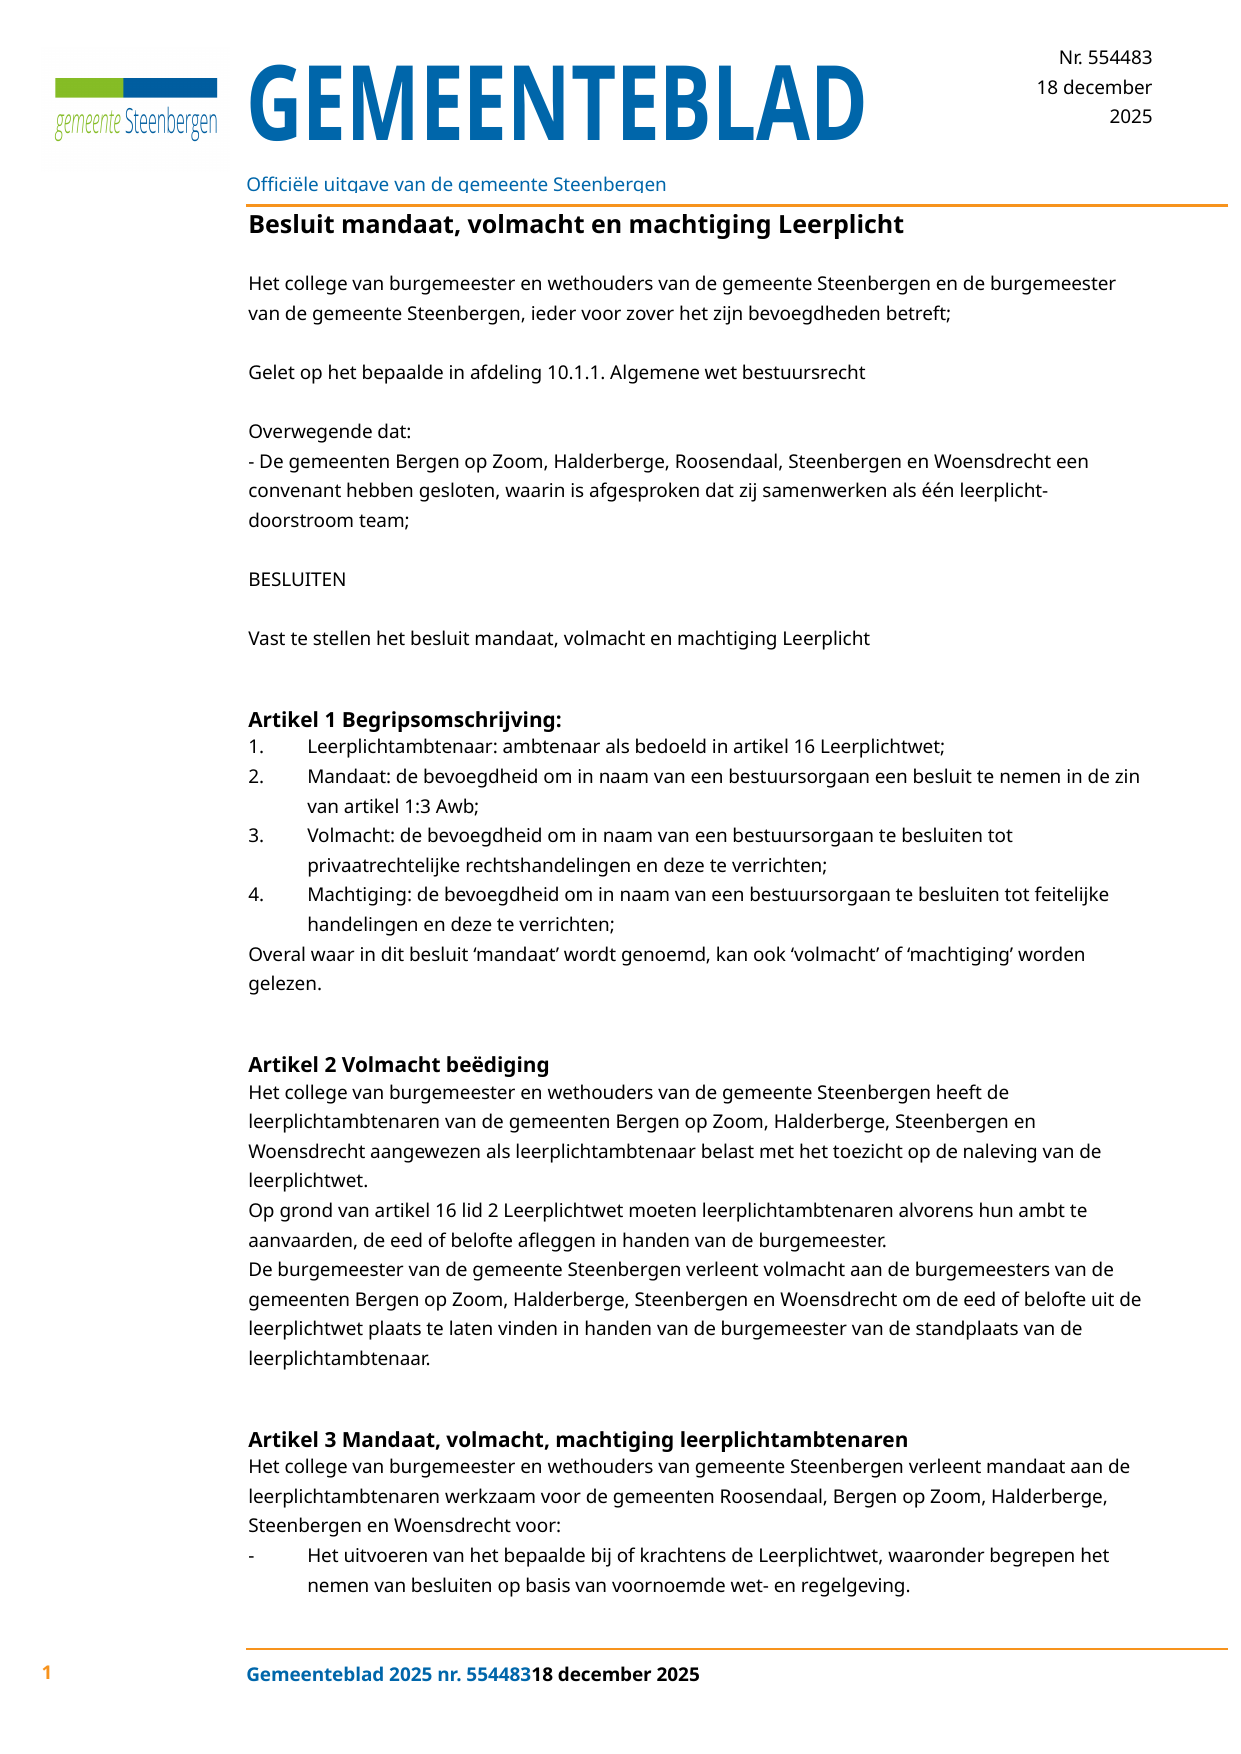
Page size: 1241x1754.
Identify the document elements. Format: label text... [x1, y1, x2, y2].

text Overal waar in dit besluit ‘mandaat’ wordt genoemd, kan ook ‘volmacht’ of ‘machtiging’ worden gelezen. [248, 941, 1152, 996]
list Mandaat: de bevoegdheid om in naam van een bestuursorgaan een besluit te nemen in de zin van artikel 1:3 Awb; [248, 763, 1152, 819]
picture [41, 47, 231, 172]
list Leerplichtambtenaar: ambtenaar als bedoeld in artikel 16 Leerplichtwet; [248, 734, 1152, 759]
text Gelet op het bepaalde in afdeling 10.1.1. Algemene wet bestuursrecht [248, 359, 1152, 385]
text Het college van burgemeester en wethouders van gemeente Steenbergen verleent mandaat aan de leerplichtambtenaren werkzaam voor de gemeenten Roosendaal, Bergen op Zoom, Halderberge, Steenbergen en Woensdrecht voor: [248, 1453, 1152, 1538]
text Vast te stellen het besluit mandaat, volmacht en machtiging Leerplicht [248, 625, 1152, 651]
text Artikel 1 Begripsomschrijving: [248, 705, 1152, 734]
list Volmacht: de bevoegdheid om in naam van een bestuursorgaan te besluiten tot privaatrechtelijke rechtshandelingen en deze te verrichten; [248, 822, 1152, 878]
text Artikel 2 Volmacht beëdiging [248, 1050, 1152, 1079]
list Het uitvoeren van het bepaalde bij of krachtens de Leerplichtwet, waaronder begrepen het nemen van besluiten op basis van voornoemde wet- en regelgeving. [248, 1542, 1152, 1598]
text Besluit mandaat, volmacht en machtiging Leerplicht [248, 207, 1152, 241]
text Het college van burgemeester en wethouders van de gemeente Steenbergen heeft de leerplichtambtenaren van de gemeenten Bergen op Zoom, Halderberge, Steenbergen en Woensdrecht aangewezen als leerplichtambtenaar belast met het toezicht op de naleving van de leerplichtwet. [248, 1079, 1152, 1193]
text Artikel 3 Mandaat, volmacht, machtiging leerplichtambtenaren [248, 1425, 1152, 1453]
text De burgemeester van de gemeente Steenbergen verleent volmacht aan de burgemeesters van de gemeenten Bergen op Zoom, Halderberge, Steenbergen en Woensdrecht om de eed of belofte uit de leerplichtwet plaats te laten vinden in handen van de burgemeester van de standplaats van de leerplichtambtenaar. [248, 1256, 1152, 1371]
text Overwegende dat: [248, 418, 1152, 444]
text BESLUITEN [248, 566, 1152, 592]
text Op grond van artikel 16 lid 2 Leerplichtwet moeten leerplichtambtenaren alvorens hun ambt te aanvaarden, de eed of belofte afleggen in handen van de burgemeester. [248, 1197, 1152, 1252]
list Machtiging: de bevoegdheid om in naam van een bestuursorgaan te besluiten tot feitelijke handelingen en deze te verrichten; [248, 882, 1152, 937]
text Het college van burgemeester en wethouders van de gemeente Steenbergen en de burgemeester van de gemeente Steenbergen, ieder voor zover het zijn bevoegdheden betreft; [248, 270, 1152, 326]
text - De gemeenten Bergen op Zoom, Halderberge, Roosendaal, Steenbergen en Woensdrecht een convenant hebben gesloten, waarin is afgesproken dat zij samenwerken als één leerplicht-doorstroom team; [248, 448, 1152, 533]
